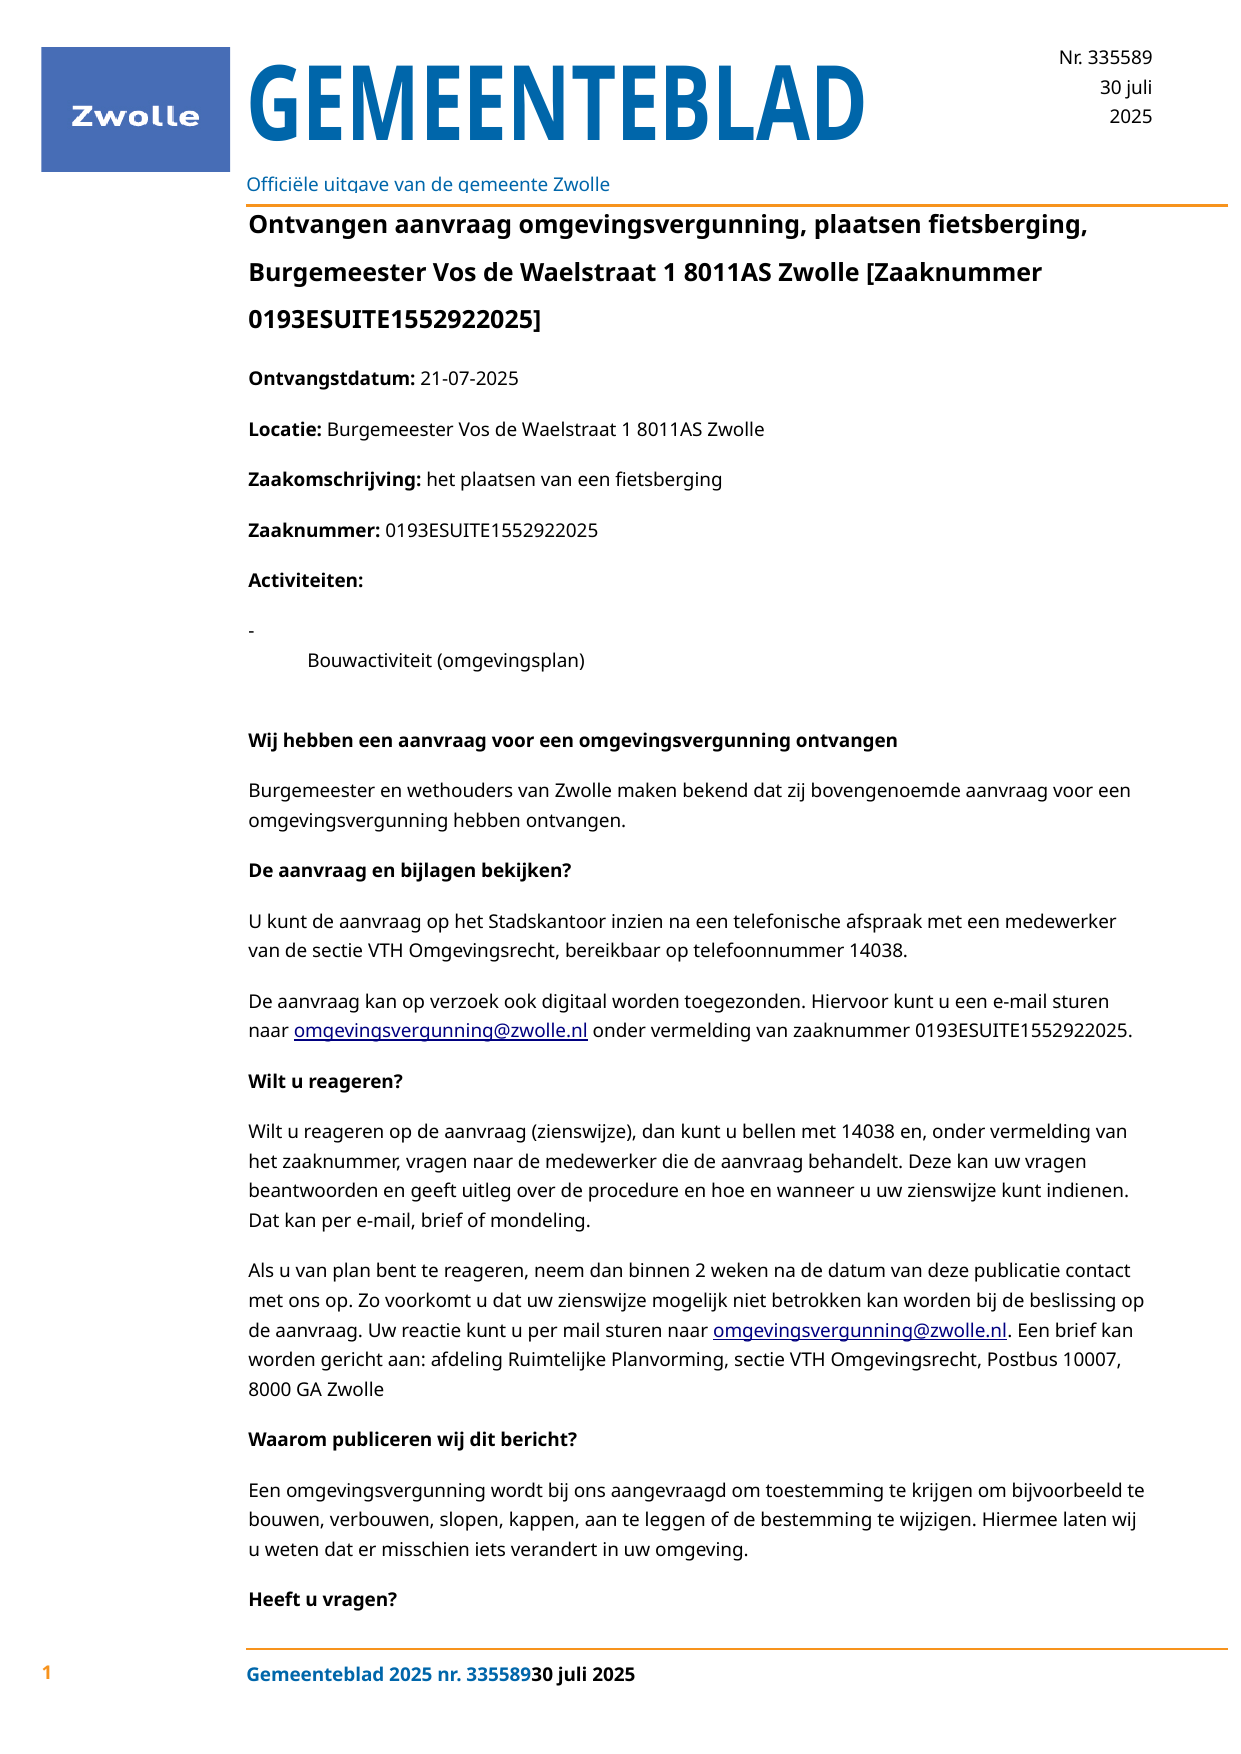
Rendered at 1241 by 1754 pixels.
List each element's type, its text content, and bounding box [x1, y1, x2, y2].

list Bouwactiviteit (omgevingsplan) [248, 647, 1152, 673]
text De aanvraag kan op verzoek ook digitaal worden toegezonden. Hiervoor kunt u een e-mail sturen naar omgevingsvergunning@zwolle.nl onder vermelding van zaaknummer 0193ESUITE1552922025. [248, 988, 1152, 1043]
text Wij hebben een aanvraag voor een omgevingsvergunning ontvangen [248, 727, 1152, 753]
text Burgemeester en wethouders van Zwolle maken bekend dat zij bovengenoemde aanvraag voor een omgevingsvergunning hebben ontvangen. [248, 778, 1152, 833]
text Zaakomschrijving: het plaatsen van een fietsberging [248, 466, 1152, 492]
text Activiteiten: [248, 567, 1152, 593]
text Ontvangen aanvraag omgevingsvergunning, plaatsen fietsberging, Burgemeester Vos de Waelstraat 1 8011AS Zwolle [Zaaknummer 0193ESUITE1552922025] [248, 207, 1152, 336]
text Wilt u reageren? [248, 1068, 1152, 1094]
text Als u van plan bent te reageren, neem dan binnen 2 weken na de datum van deze publicatie contact met ons op. Zo voorkomt u dat uw zienswijze mogelijk niet betrokken kan worden bij de beslissing op de aanvraag. Uw reactie kunt u per mail sturen naar omgevingsvergunning@zwolle.nl. Een brief kan worden gericht aan: afdeling Ruimtelijke Planvorming, sectie VTH Omgevingsrecht, Postbus 10007, 8000 GA Zwolle [248, 1258, 1152, 1402]
text Locatie: Burgemeester Vos de Waelstraat 1 8011AS Zwolle [248, 416, 1152, 442]
text De aanvraag en bijlagen bekijken? [248, 858, 1152, 883]
text Waarom publiceren wij dit bericht? [248, 1426, 1152, 1452]
text Ontvangstdatum: 21-07-2025 [248, 366, 1152, 391]
text U kunt de aanvraag op het Stadskantoor inzien na een telefonische afspraak met een medewerker van de sectie VTH Omgevingsrecht, bereikbaar op telefoonnummer 14038. [248, 908, 1152, 963]
text Een omgevingsvergunning wordt bij ons aangevraagd om toestemming te krijgen om bijvoorbeeld te bouwen, verbouwen, slopen, kappen, aan te leggen of de bestemming te wijzigen. Hiermee laten wij u weten dat er misschien iets verandert in uw omgeving. [248, 1477, 1152, 1562]
text Wilt u reageren op de aanvraag (zienswijze), dan kunt u bellen met 14038 en, onder vermelding van het zaaknummer, vragen naar de medewerker die de aanvraag behandelt. Deze kan uw vragen beantwoorden en geeft uitleg over de procedure en hoe en wanneer u uw zienswijze kunt indienen. Dat kan per e-mail, brief of mondeling. [248, 1118, 1152, 1233]
text Zaaknummer: 0193ESUITE1552922025 [248, 517, 1152, 542]
text Heeft u vragen? [248, 1586, 1152, 1612]
picture [41, 47, 231, 172]
